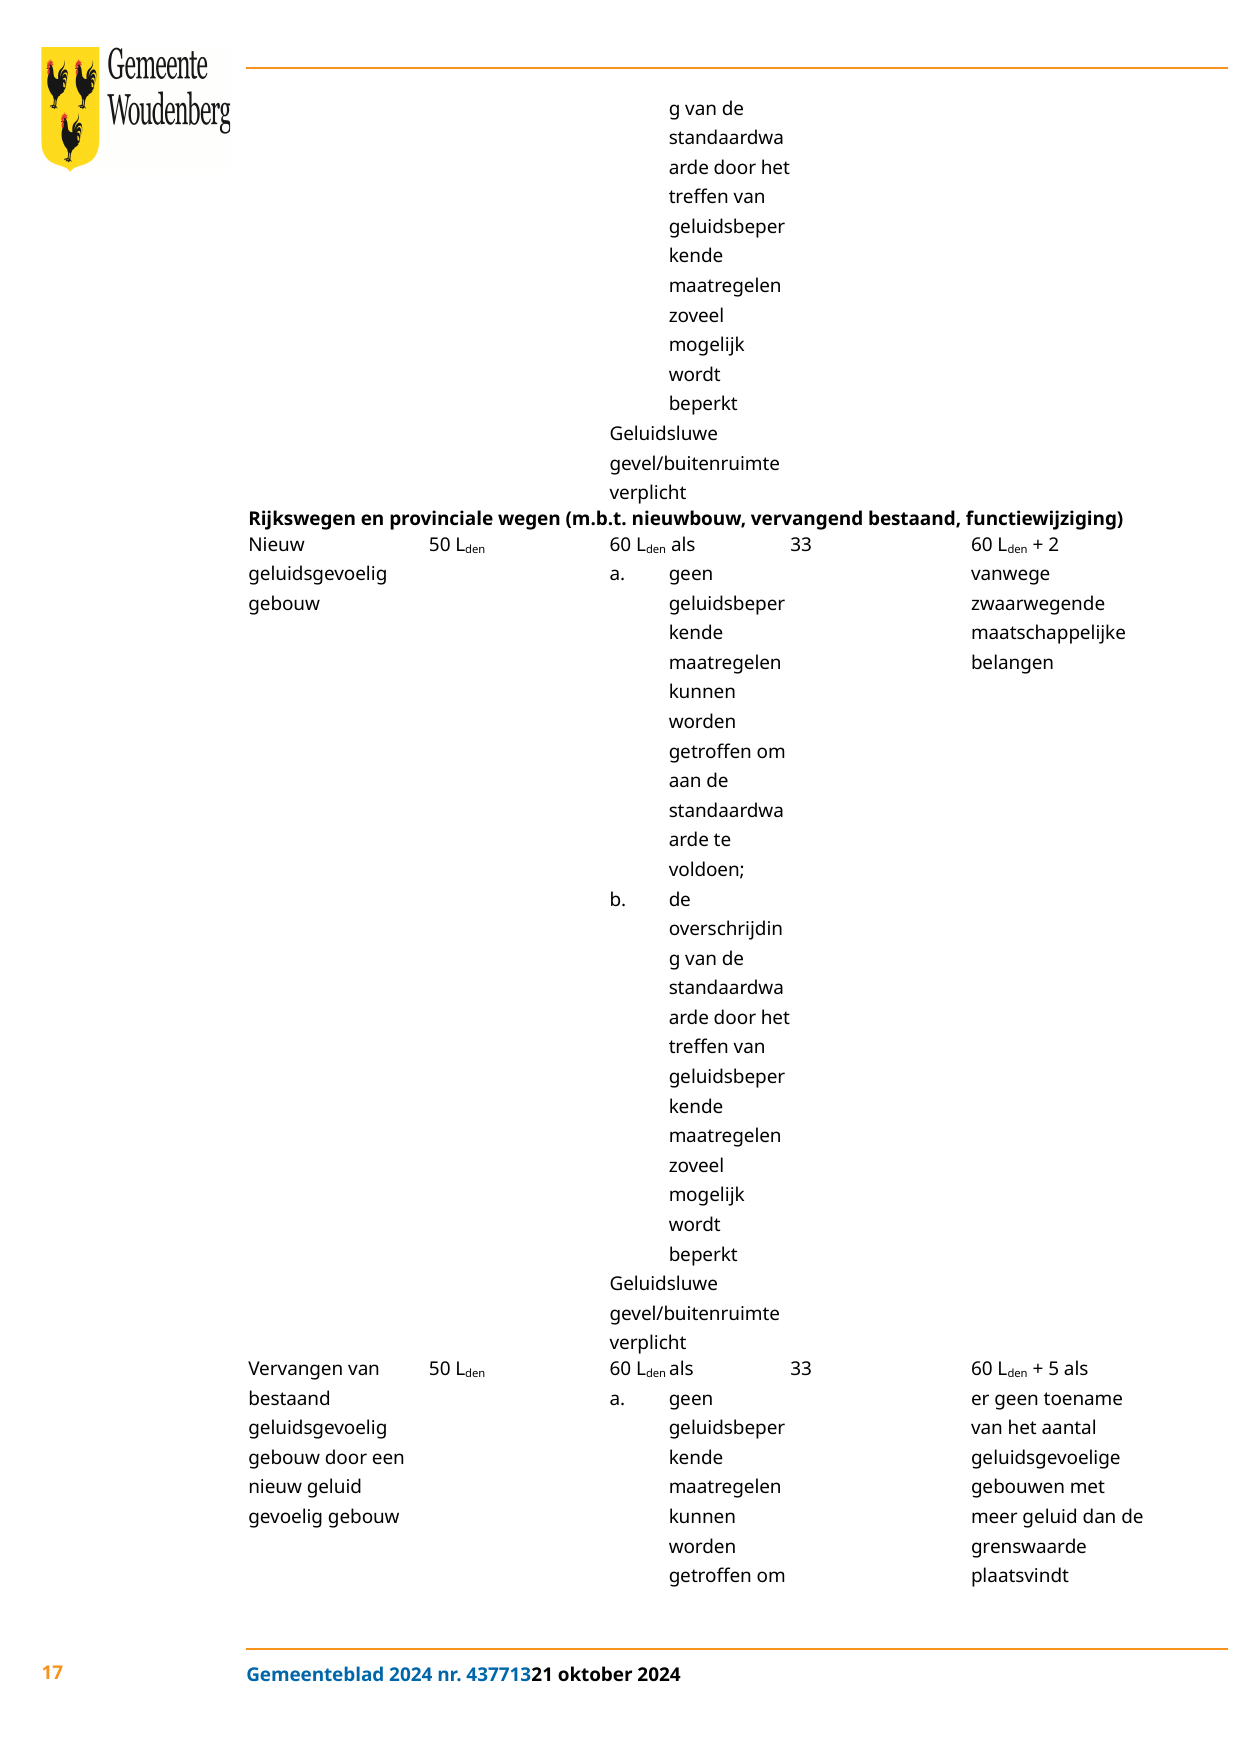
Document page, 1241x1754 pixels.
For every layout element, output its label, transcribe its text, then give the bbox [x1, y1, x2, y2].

table_cell Vervangen van bestaand geluidsgevoelig gebouw door een nieuw geluid gevoelig gebouw [248, 1355, 429, 1588]
table_cell Nieuw geluidsgevoelig gebouw [248, 531, 429, 1355]
table_cell g van de standaardwaarde door het treffen van geluidsbeperkende maatregelen zoveel mogelijk wordt beperkt Geluidsluwe gevel/buitenruimte verplicht [609, 95, 790, 505]
table_cell [248, 95, 429, 505]
table_cell 50 Lden [429, 531, 609, 1355]
table_cell 33 [790, 531, 971, 1355]
table_cell [790, 95, 971, 505]
table_cell Rijkswegen en provinciale wegen (m.b.t. nieuwbouw, vervangend bestaand, functiewijziging) [248, 505, 1152, 531]
picture [41, 47, 231, 172]
table_cell 33 [790, 1355, 971, 1588]
table_cell 60 Lden als geen geluidsbeperkende maatregelen kunnen worden getroffen om aan de standaardwaarde te voldoen; de overschrijding van de standaardwaarde door het treffen van geluidsbeperkende maatregelen zoveel mogelijk wordt beperkt Geluidsluwe gevel/buitenruimte verplicht [609, 531, 790, 1355]
table_cell 60 Lden + 2 vanwege zwaarwegende maatschappelijke belangen [971, 531, 1152, 1355]
table_cell 60 Lden als geen geluidsbeperkende maatregelen kunnen worden getroffen om [609, 1355, 790, 1588]
table_cell 50 Lden [429, 1355, 609, 1588]
table_cell [429, 95, 609, 505]
table_cell 60 Lden + 5 als er geen toename van het aantal geluidsgevoelige gebouwen met meer geluid dan de grenswaarde plaatsvindt [971, 1355, 1152, 1588]
table_cell [971, 95, 1152, 505]
